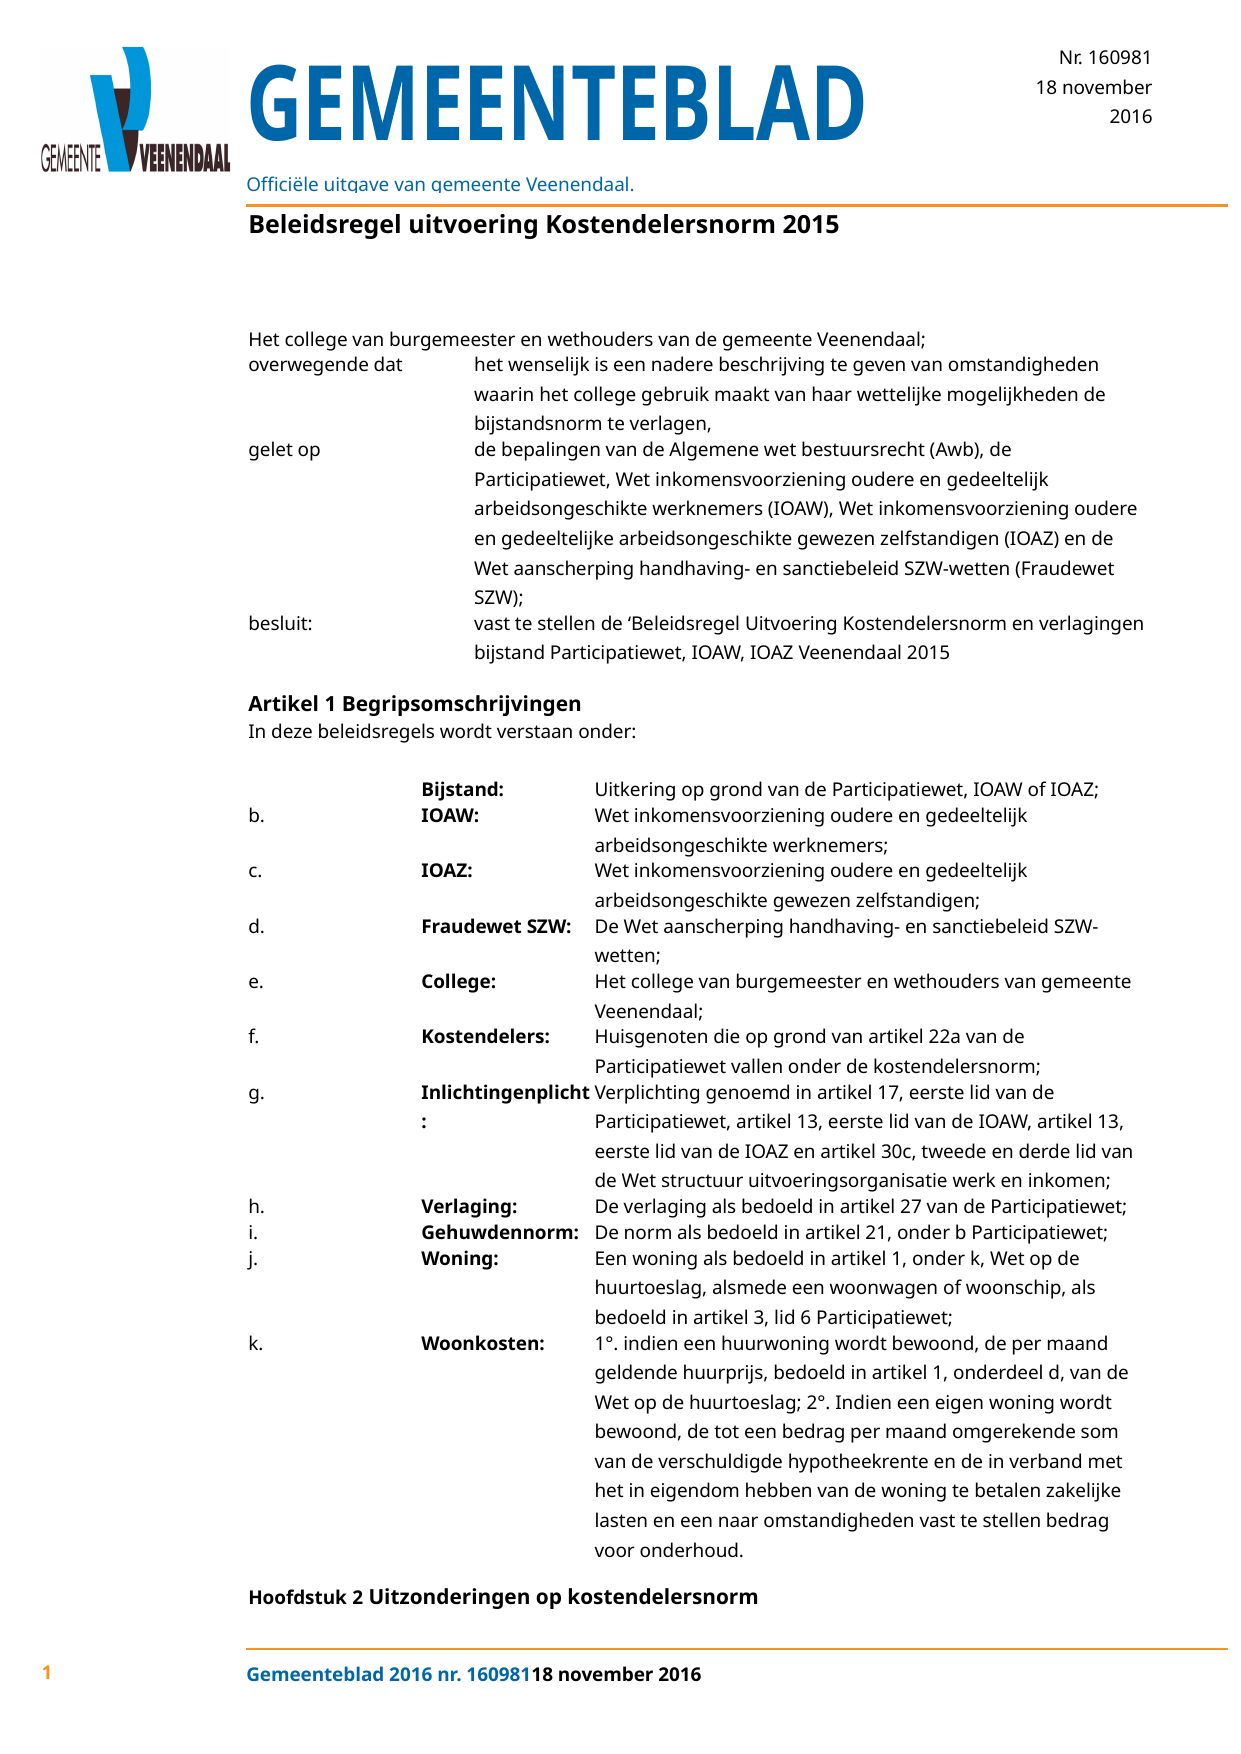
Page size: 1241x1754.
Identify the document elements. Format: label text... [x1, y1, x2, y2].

table_cell Het college van burgemeester en wethouders van gemeente Veenendaal; [594, 968, 1152, 1023]
table_cell de bepalingen van de Algemene wet bestuursrecht (Awb), de Participatiewet, Wet inkomensvoorziening oudere en gedeeltelijk arbeidsongeschikte werknemers (IOAW), Wet inkomensvoorziening oudere en gedeeltelijke arbeidsongeschikte gewezen zelfstandigen (IOAZ) en de Wet aanscherping handhaving- en sanctiebeleid SZW-wetten (Fraudewet SZW); [474, 436, 1152, 610]
table_cell Inlichtingenplicht: [421, 1079, 594, 1193]
table_header Bijstand: [421, 777, 594, 802]
text Beleidsregel uitvoering Kostendelersnorm 2015 [248, 207, 1152, 241]
table_cell g. [248, 1079, 421, 1193]
table_cell College: [421, 968, 594, 1023]
table_header [248, 777, 421, 802]
table_cell Een woning als bedoeld in artikel 1, onder k, Wet op de huurtoeslag, alsmede een woonwagen of woonschip, als bedoeld in artikel 3, lid 6 Participatiewet; [594, 1245, 1152, 1330]
table_cell Woonkosten: [421, 1330, 594, 1562]
table_cell Fraudewet SZW: [421, 913, 594, 968]
table_cell h. [248, 1193, 421, 1219]
picture [41, 47, 130, 172]
table_cell d. [248, 913, 421, 968]
table_cell De Wet aanscherping handhaving- en sanctiebeleid SZW-wetten; [594, 913, 1152, 968]
table_cell i. [248, 1219, 421, 1245]
table_cell f. [248, 1024, 421, 1079]
table_cell vast te stellen de ‘Beleidsregel Uitvoering Kostendelersnorm en verlagingen bijstand Participatiewet, IOAW, IOAZ Veenendaal 2015 [474, 610, 1152, 665]
table_cell De verlaging als bedoeld in artikel 27 van de Participatiewet; [594, 1193, 1152, 1219]
text Artikel 1 Begripsomschrijvingen [248, 689, 1152, 718]
table_cell Gehuwdennorm: [421, 1219, 594, 1245]
table_cell besluit: [248, 610, 474, 665]
table_header [573, 748, 1152, 773]
text In deze beleidsregels wordt verstaan onder: [248, 718, 1152, 743]
table_cell j. [248, 1245, 421, 1330]
table_header Uitkering op grond van de Participatiewet, IOAW of IOAZ; [594, 777, 1152, 802]
table_cell 1°. indien een huurwoning wordt bewoond, de per maand geldende huurprijs, bedoeld in artikel 1, onderdeel d, van de Wet op de huurtoeslag; 2°. Indien een eigen woning wordt bewoond, de tot een bedrag per maand omgerekende som van de verschuldigde hypotheekrente en de in verband met het in eigendom hebben van de woning te betalen zakelijke lasten en een naar omstandigheden vast te stellen bedrag voor onderhoud. [594, 1330, 1152, 1562]
table_cell Kostendelers: [421, 1024, 594, 1079]
table_header [248, 748, 573, 773]
table_cell het wenselijk is een nadere beschrijving te geven van omstandigheden waarin het college gebruik maakt van haar wettelijke mogelijkheden de bijstandsnorm te verlagen, [474, 351, 1152, 436]
table_cell gelet op [248, 436, 474, 610]
table_cell Verplichting genoemd in artikel 17, eerste lid van de Participatiewet, artikel 13, eerste lid van de IOAW, artikel 13, eerste lid van de IOAZ en artikel 30c, tweede en derde lid van de Wet structuur uitvoeringsorganisatie werk en inkomen; [594, 1079, 1152, 1193]
picture [123, 47, 231, 172]
table_cell IOAW: [421, 802, 594, 858]
table_cell c. [248, 858, 421, 913]
table_cell Huisgenoten die op grond van artikel 22a van de Participatiewet vallen onder de kostendelersnorm; [594, 1024, 1152, 1079]
text Hoofdstuk 2 Uitzonderingen op kostendelersnorm [248, 1582, 1152, 1610]
table_cell IOAZ: [421, 858, 594, 913]
table_cell b. [248, 802, 421, 858]
table_cell overwegende dat [248, 351, 474, 436]
table_cell Wet inkomensvoorziening oudere en gedeeltelijk arbeidsongeschikte werknemers; [594, 802, 1152, 858]
table_cell e. [248, 968, 421, 1023]
table_cell Wet inkomensvoorziening oudere en gedeeltelijk arbeidsongeschikte gewezen zelfstandigen; [594, 858, 1152, 913]
table_cell De norm als bedoeld in artikel 21, onder b Participatiewet; [594, 1219, 1152, 1245]
table_cell k. [248, 1330, 421, 1562]
table_cell Woning: [421, 1245, 594, 1330]
table_header Het college van burgemeester en wethouders van de gemeente Veenendaal; [248, 326, 1152, 351]
table_cell Verlaging: [421, 1193, 594, 1219]
